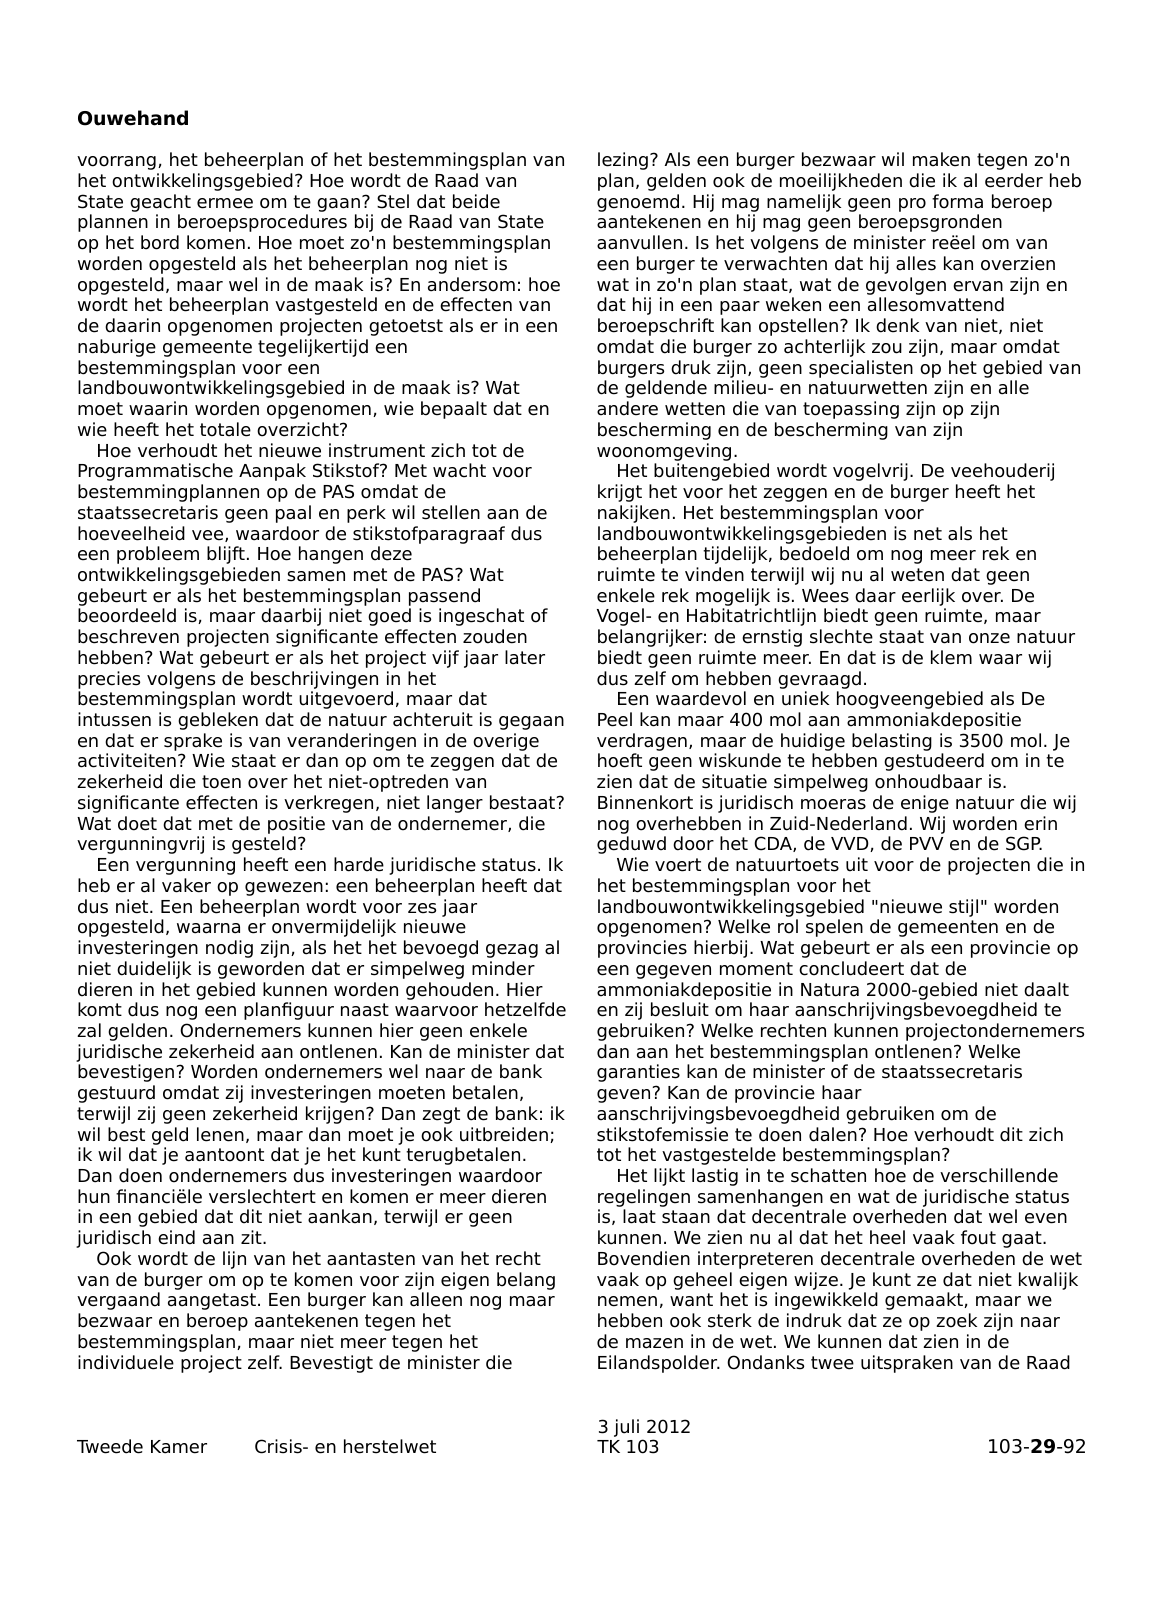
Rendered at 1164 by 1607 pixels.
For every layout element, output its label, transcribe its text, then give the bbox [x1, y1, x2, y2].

text Wie voert de natuurtoets uit voor de projecten die in het bestemmingsplan voor het landbouwontwikkelingsgebied "nieuwe stijl" worden opgenomen? Welke rol spelen de gemeenten en de provincies hierbij. Wat gebeurt er als een provincie op een gegeven moment concludeert dat de ammoniakdepositie in Natura 2000-gebied niet daalt en zij besluit om haar aanschrijvingsbevoegdheid te gebruiken? Welke rechten kunnen projectondernemers dan aan het bestemmingsplan ontlenen? Welke garanties kan de minister of de staatssecretaris geven? Kan de provincie haar aanschrijvingsbevoegdheid gebruiken om de stikstofemissie te doen dalen? Hoe verhoudt dit zich tot het vastgestelde bestemmingsplan? [596, 855, 1087, 1166]
text Hoe verhoudt het nieuwe instrument zich tot de Programmatische Aanpak Stikstof? Met wacht voor bestemmingplannen op de PAS omdat de staatssecretaris geen paal en perk wil stellen aan de hoeveelheid vee, waardoor de stikstofparagraaf dus een probleem blijft. Hoe hangen deze ontwikkelingsgebieden samen met de PAS? Wat gebeurt er als het bestemmingsplan passend beoordeeld is, maar daarbij niet goed is ingeschat of beschreven projecten significante effecten zouden hebben? Wat gebeurt er als het project vijf jaar later precies volgens de beschrijvingen in het bestemmingsplan wordt uitgevoerd, maar dat intussen is gebleken dat de natuur achteruit is gegaan en dat er sprake is van veranderingen in de overige activiteiten? Wie staat er dan op om te zeggen dat de zekerheid die toen over het niet-optreden van significante effecten is verkregen, niet langer bestaat? Wat doet dat met de positie van de ondernemer, die vergunningvrij is gesteld? [77, 440, 567, 855]
text Een waardevol en uniek hoogveengebied als De Peel kan maar 400 mol aan ammoniakdepositie verdragen, maar de huidige belasting is 3500 mol. Je hoeft geen wiskunde te hebben gestudeerd om in te zien dat de situatie simpelweg onhoudbaar is. Binnenkort is juridisch moeras de enige natuur die wij nog overhebben in Zuid-Nederland. Wij worden erin geduwd door het CDA, de VVD, de PVV en de SGP. [596, 689, 1087, 855]
text voorrang, het beheerplan of het bestemmingsplan van het ontwikkelingsgebied? Hoe wordt de Raad van State geacht ermee om te gaan? Stel dat beide plannen in beroepsprocedures bij de Raad van State op het bord komen. Hoe moet zo'n bestemmingsplan worden opgesteld als het beheerplan nog niet is opgesteld, maar wel in de maak is? En andersom: hoe wordt het beheerplan vastgesteld en de effecten van de daarin opgenomen projecten getoetst als er in een naburige gemeente tegelijkertijd een bestemmingsplan voor een landbouwontwikkelingsgebied in de maak is? Wat moet waarin worden opgenomen, wie bepaalt dat en wie heeft het totale overzicht? [77, 150, 567, 440]
text lezing? Als een burger bezwaar wil maken tegen zo'n plan, gelden ook de moeilijkheden die ik al eerder heb genoemd. Hij mag namelijk geen pro forma beroep aantekenen en hij mag geen beroepsgronden aanvullen. Is het volgens de minister reëel om van een burger te verwachten dat hij alles kan overzien wat in zo'n plan staat, wat de gevolgen ervan zijn en dat hij in een paar weken een allesomvattend beroepschrift kan opstellen? Ik denk van niet, niet omdat die burger zo achterlijk zou zijn, maar omdat burgers druk zijn, geen specialisten op het gebied van de geldende milieu- en natuurwetten zijn en alle andere wetten die van toepassing zijn op zijn bescherming en de bescherming van zijn woonomgeving. [596, 150, 1087, 461]
text Het lijkt lastig in te schatten hoe de verschillende regelingen samenhangen en wat de juridische status is, laat staan dat decentrale overheden dat wel even kunnen. We zien nu al dat het heel vaak fout gaat. Bovendien interpreteren decentrale overheden de wet vaak op geheel eigen wijze. Je kunt ze dat niet kwalijk nemen, want het is ingewikkeld gemaakt, maar we hebben ook sterk de indruk dat ze op zoek zijn naar de mazen in de wet. We kunnen dat zien in de Eilandspolder. Ondanks twee uitspraken van de Raad [596, 1166, 1087, 1373]
text Het buitengebied wordt vogelvrij. De veehouderij krijgt het voor het zeggen en de burger heeft het nakijken. Het bestemmingsplan voor landbouwontwikkelingsgebieden is net als het beheerplan tijdelijk, bedoeld om nog meer rek en ruimte te vinden terwijl wij nu al weten dat geen enkele rek mogelijk is. Wees daar eerlijk over. De Vogel- en Habitatrichtlijn biedt geen ruimte, maar belangrijker: de ernstig slechte staat van onze natuur biedt geen ruimte meer. En dat is de klem waar wij dus zelf om hebben gevraagd. [596, 461, 1087, 689]
text Ook wordt de lijn van het aantasten van het recht van de burger om op te komen voor zijn eigen belang vergaand aangetast. Een burger kan alleen nog maar bezwaar en beroep aantekenen tegen het bestemmingsplan, maar niet meer tegen het individuele project zelf. Bevestigt de minister die [77, 1249, 567, 1373]
text Een vergunning heeft een harde juridische status. Ik heb er al vaker op gewezen: een beheerplan heeft dat dus niet. Een beheerplan wordt voor zes jaar opgesteld, waarna er onvermijdelijk nieuwe investeringen nodig zijn, als het het bevoegd gezag al niet duidelijk is geworden dat er simpelweg minder dieren in het gebied kunnen worden gehouden. Hier komt dus nog een planfiguur naast waarvoor hetzelfde zal gelden. Ondernemers kunnen hier geen enkele juridische zekerheid aan ontlenen. Kan de minister dat bevestigen? Worden ondernemers wel naar de bank gestuurd omdat zij investeringen moeten betalen, terwijl zij geen zekerheid krijgen? Dan zegt de bank: ik wil best geld lenen, maar dan moet je ook uitbreiden; ik wil dat je aantoont dat je het kunt terugbetalen. Dan doen ondernemers dus investeringen waardoor hun financiële verslechtert en komen er meer dieren in een gebied dat dit niet aankan, terwijl er geen juridisch eind aan zit. [77, 855, 567, 1249]
